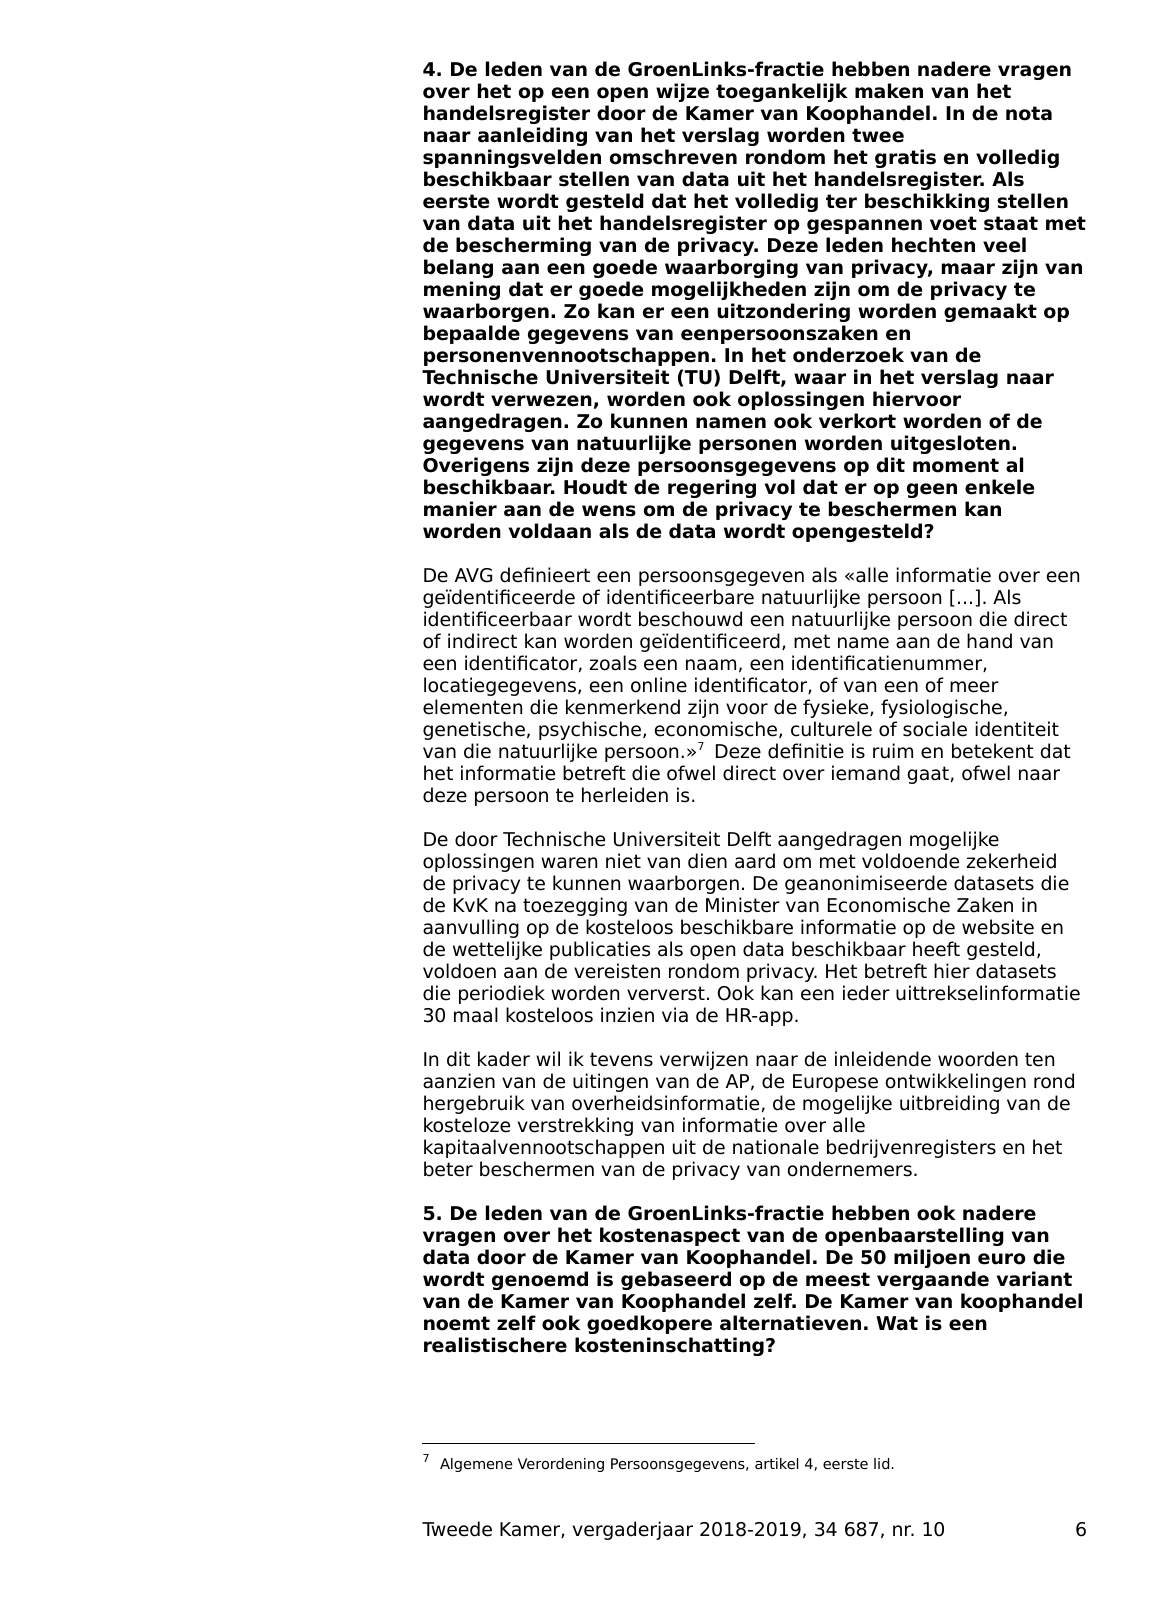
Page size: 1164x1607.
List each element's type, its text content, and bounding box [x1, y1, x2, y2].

text De door Technische Universiteit Delft aangedragen mogelijke oplossingen waren niet van dien aard om met voldoende zekerheid de privacy te kunnen waarborgen. De geanonimiseerde datasets die de KvK na toezegging van de Minister van Economische Zaken in aanvulling op de kosteloos beschikbare informatie op de website en de wettelijke publicaties als open data beschikbaar heeft gesteld, voldoen aan de vereisten rondom privacy. Het betreft hier datasets die periodiek worden ververst. Ook kan een ieder uittrekselinformatie 30 maal kosteloos inzien via de HR-app. [422, 829, 1087, 1027]
text In dit kader wil ik tevens verwijzen naar de inleidende woorden ten aanzien van de uitingen van de AP, de Europese ontwikkelingen rond hergebruik van overheidsinformatie, de mogelijke uitbreiding van de kosteloze verstrekking van informatie over alle kapitaalvennootschappen uit de nationale bedrijvenregisters en het beter beschermen van de privacy van ondernemers. [422, 1049, 1087, 1181]
text 4. De leden van de GroenLinks-fractie hebben nadere vragen over het op een open wijze toegankelijk maken van het handelsregister door de Kamer van Koophandel. In de nota naar aanleiding van het verslag worden twee spanningsvelden omschreven rondom het gratis en volledig beschikbaar stellen van data uit het handelsregister. Als eerste wordt gesteld dat het volledig ter beschikking stellen van data uit het handelsregister op gespannen voet staat met de bescherming van de privacy. Deze leden hechten veel belang aan een goede waarborging van privacy, maar zijn van mening dat er goede mogelijkheden zijn om de privacy te waarborgen. Zo kan er een uitzondering worden gemaakt op bepaalde gegevens van eenpersoonszaken en personenvennootschappen. In het onderzoek van de Technische Universiteit (TU) Delft, waar in het verslag naar wordt verwezen, worden ook oplossingen hiervoor aangedragen. Zo kunnen namen ook verkort worden of de gegevens van natuurlijke personen worden uitgesloten. Overigens zijn deze persoonsgegevens op dit moment al beschikbaar. Houdt de regering vol dat er op geen enkele manier aan de wens om de privacy te beschermen kan worden voldaan als de data wordt opengesteld? [422, 59, 1087, 543]
text De AVG definieert een persoonsgegeven als «alle informatie over een geïdentificeerde of identificeerbare natuurlijke persoon [...]. Als identificeerbaar wordt beschouwd een natuurlijke persoon die direct of indirect kan worden geïdentificeerd, met name aan de hand van een identificator, zoals een naam, een identificatienummer, locatiegegevens, een online identificator, of van een of meer elementen die kenmerkend zijn voor de fysieke, fysiologische, genetische, psychische, economische, culturele of sociale identiteit van die natuurlijke persoon.» Deze definitie is ruim en betekent dat het informatie betreft die ofwel direct over iemand gaat, ofwel naar deze persoon te herleiden is. [422, 565, 1087, 807]
text Algemene Verordening Persoonsgegevens, artikel 4, eerste lid. [422, 1452, 1087, 1474]
text 5. De leden van de GroenLinks-fractie hebben ook nadere vragen over het kostenaspect van de openbaarstelling van data door de Kamer van Koophandel. De 50 miljoen euro die wordt genoemd is gebaseerd op de meest vergaande variant van de Kamer van Koophandel zelf. De Kamer van koophandel noemt zelf ook goedkopere alternatieven. Wat is een realistischere kosteninschatting? [422, 1203, 1087, 1357]
